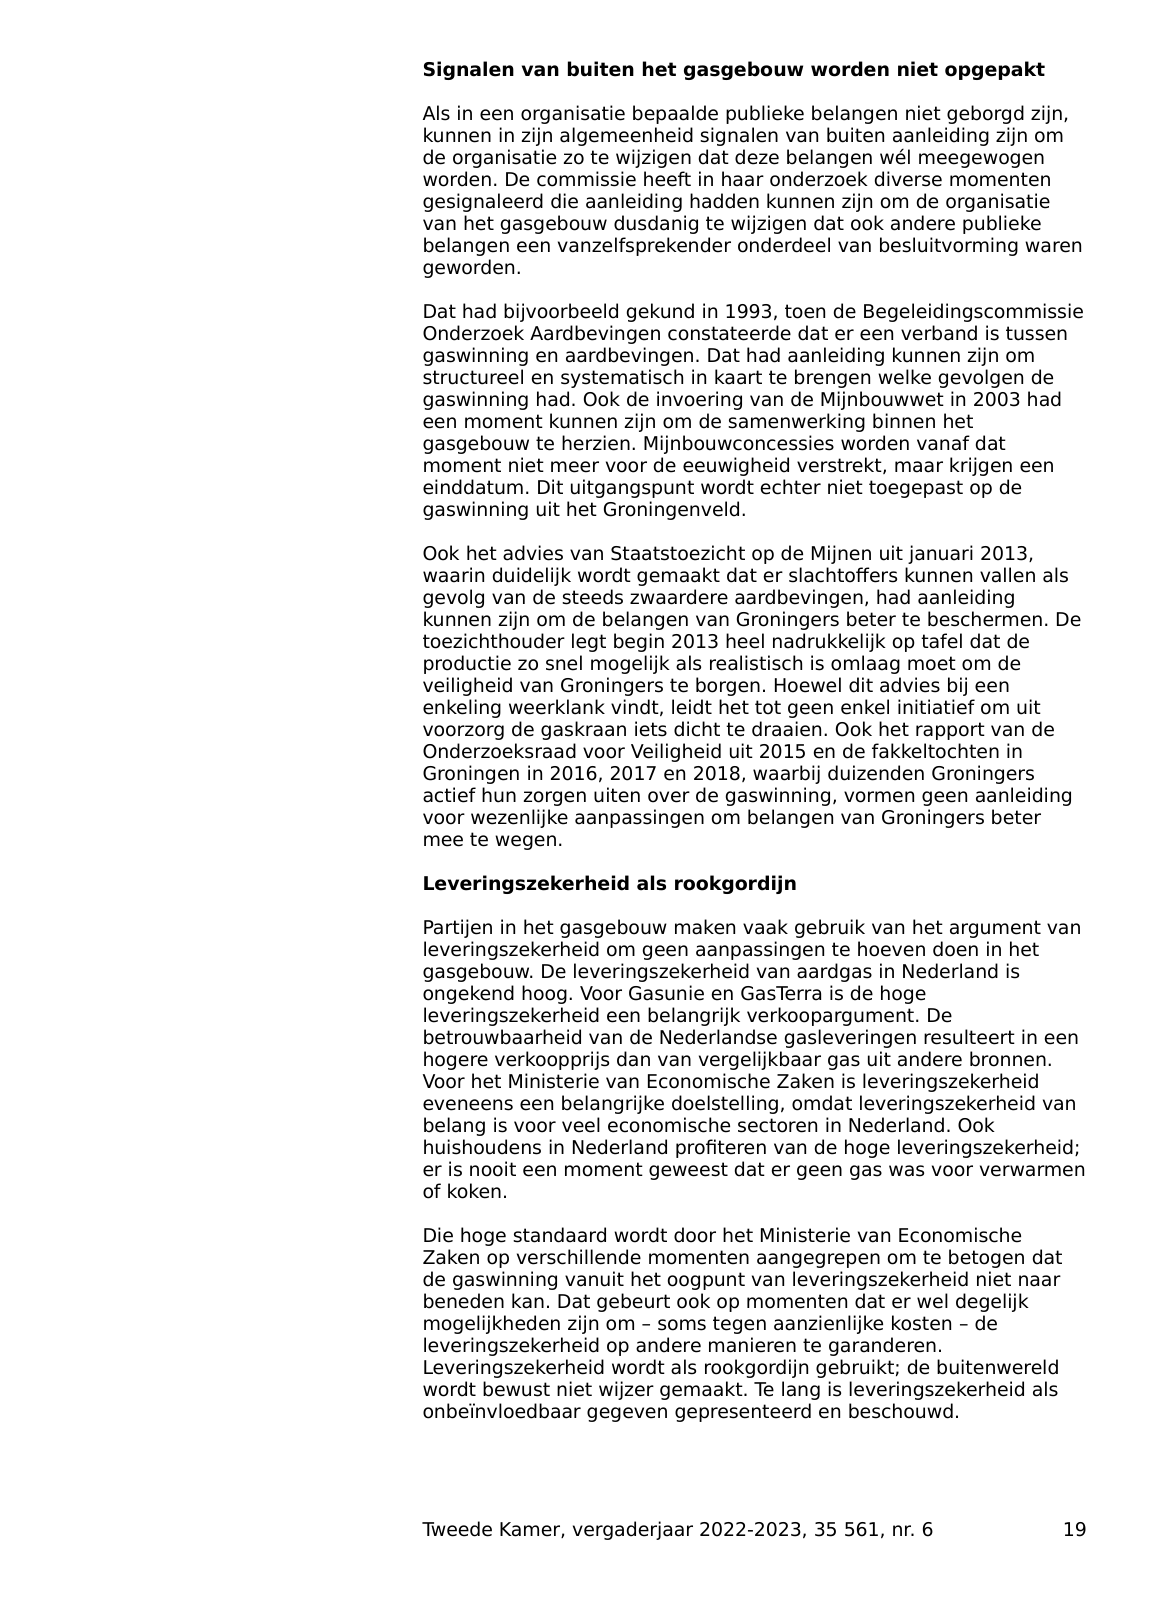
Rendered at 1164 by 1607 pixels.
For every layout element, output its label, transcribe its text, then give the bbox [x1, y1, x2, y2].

text Als in een organisatie bepaalde publieke belangen niet geborgd zijn, kunnen in zijn algemeenheid signalen van buiten aanleiding zijn om de organisatie zo te wijzigen dat deze belangen wél meegewogen worden. De commissie heeft in haar onderzoek diverse momenten gesignaleerd die aanleiding hadden kunnen zijn om de organisatie van het gasgebouw dusdanig te wijzigen dat ook andere publieke belangen een vanzelfsprekender onderdeel van besluitvorming waren geworden. [422, 103, 1087, 279]
subtitle Leveringszekerheid als rookgordijn [422, 873, 1087, 895]
text Partijen in het gasgebouw maken vaak gebruik van het argument van leveringszekerheid om geen aanpassingen te hoeven doen in het gasgebouw. De leveringszekerheid van aardgas in Nederland is ongekend hoog. Voor Gasunie en GasTerra is de hoge leveringszekerheid een belangrijk verkoopargument. De betrouwbaarheid van de Nederlandse gasleveringen resulteert in een hogere verkoopprijs dan van vergelijkbaar gas uit andere bronnen. Voor het Ministerie van Economische Zaken is leveringszekerheid eveneens een belangrijke doelstelling, omdat leveringszekerheid van belang is voor veel economische sectoren in Nederland. Ook huishoudens in Nederland profiteren van de hoge leveringszekerheid; er is nooit een moment geweest dat er geen gas was voor verwarmen of koken. [422, 917, 1087, 1203]
subtitle Signalen van buiten het gasgebouw worden niet opgepakt [422, 59, 1087, 81]
text Dat had bijvoorbeeld gekund in 1993, toen de Begeleidingscommissie Onderzoek Aardbevingen constateerde dat er een verband is tussen gaswinning en aardbevingen. Dat had aanleiding kunnen zijn om structureel en systematisch in kaart te brengen welke gevolgen de gaswinning had. Ook de invoering van de Mijnbouwwet in 2003 had een moment kunnen zijn om de samenwerking binnen het gasgebouw te herzien. Mijnbouwconcessies worden vanaf dat moment niet meer voor de eeuwigheid verstrekt, maar krijgen een einddatum. Dit uitgangspunt wordt echter niet toegepast op de gaswinning uit het Groningenveld. [422, 301, 1087, 521]
text Ook het advies van Staatstoezicht op de Mijnen uit januari 2013, waarin duidelijk wordt gemaakt dat er slachtoffers kunnen vallen als gevolg van de steeds zwaardere aardbevingen, had aanleiding kunnen zijn om de belangen van Groningers beter te beschermen. De toezichthouder legt begin 2013 heel nadrukkelijk op tafel dat de productie zo snel mogelijk als realistisch is omlaag moet om de veiligheid van Groningers te borgen. Hoewel dit advies bij een enkeling weerklank vindt, leidt het tot geen enkel initiatief om uit voorzorg de gaskraan iets dicht te draaien. Ook het rapport van de Onderzoeksraad voor Veiligheid uit 2015 en de fakkeltochten in Groningen in 2016, 2017 en 2018, waarbij duizenden Groningers actief hun zorgen uiten over de gaswinning, vormen geen aanleiding voor wezenlijke aanpassingen om belangen van Groningers beter mee te wegen. [422, 543, 1087, 851]
text Die hoge standaard wordt door het Ministerie van Economische Zaken op verschillende momenten aangegrepen om te betogen dat de gaswinning vanuit het oogpunt van leveringszekerheid niet naar beneden kan. Dat gebeurt ook op momenten dat er wel degelijk mogelijkheden zijn om – soms tegen aanzienlijke kosten – de leveringszekerheid op andere manieren te garanderen. Leveringszekerheid wordt als rookgordijn gebruikt; de buitenwereld wordt bewust niet wijzer gemaakt. Te lang is leveringszekerheid als onbeïnvloedbaar gegeven gepresenteerd en beschouwd. [422, 1225, 1087, 1423]
